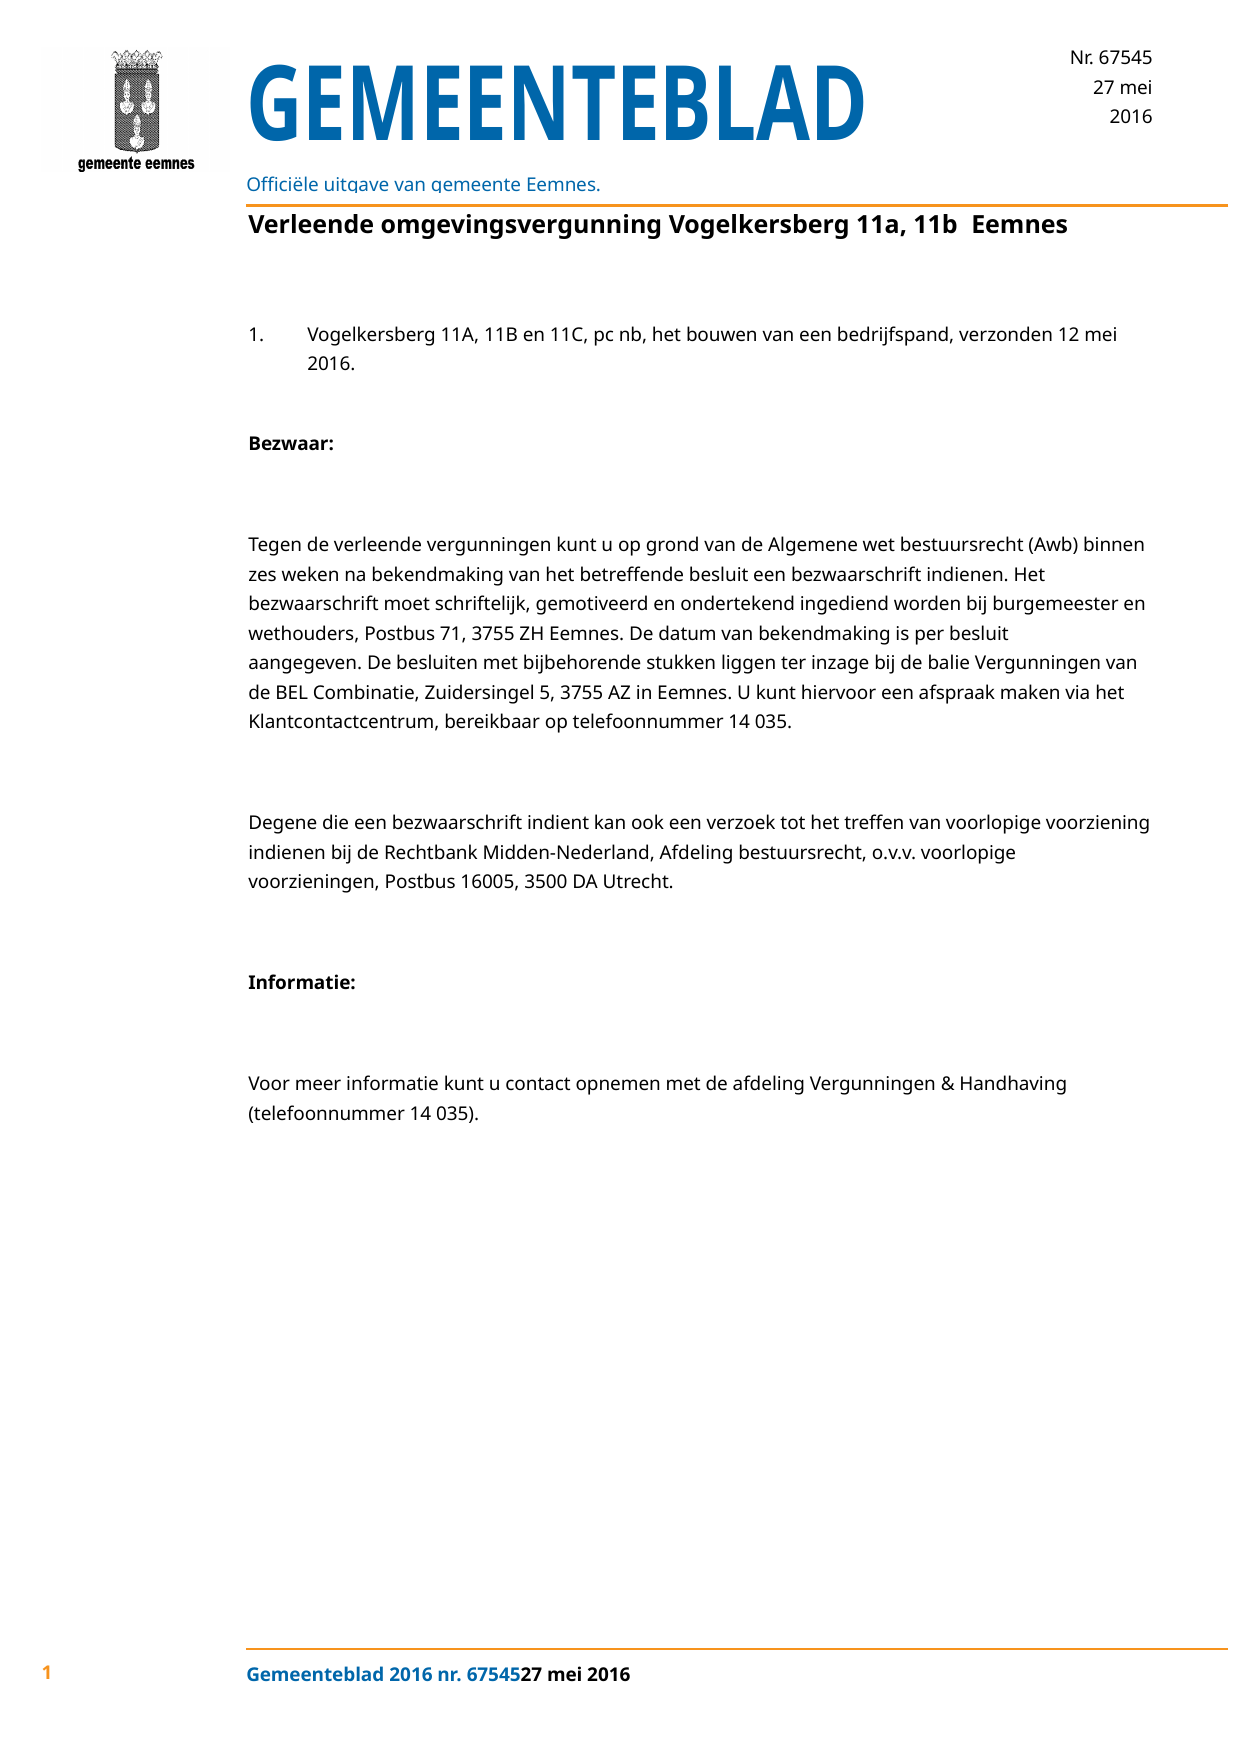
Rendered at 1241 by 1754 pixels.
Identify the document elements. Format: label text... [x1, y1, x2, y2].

text Informatie: [248, 969, 1152, 995]
picture [41, 47, 231, 172]
text Voor meer informatie kunt u contact opnemen met de afdeling Vergunningen & Handhaving (telefoonnummer 14 035). [248, 1070, 1152, 1126]
list Vogelkersberg 11A, 11B en 11C, pc nb, het bouwen van een bedrijfspand, verzonden 12 mei 2016. [248, 321, 1152, 376]
text Verleende omgevingsvergunning Vogelkersberg 11a, 11b Eemnes [248, 207, 1152, 241]
text Tegen de verleende vergunningen kunt u op grond van de Algemene wet bestuursrecht (Awb) binnen zes weken na bekendmaking van het betreffende besluit een bezwaarschrift indienen. Het bezwaarschrift moet schriftelijk, gemotiveerd en ondertekend ingediend worden bij burgemeester en wethouders, Postbus 71, 3755 ZH Eemnes. De datum van bekendmaking is per besluit aangegeven. De besluiten met bijbehorende stukken liggen ter inzage bij de balie Vergunningen van de BEL Combinatie, Zuidersingel 5, 3755 AZ in Eemnes. U kunt hiervoor een afspraak maken via het Klantcontactcentrum, bereikbaar op telefoonnummer 14 035. [248, 531, 1152, 734]
text Bezwaar: [248, 430, 1152, 456]
text Degene die een bezwaarschrift indient kan ook een verzoek tot het treffen van voorlopige voorziening indienen bij de Rechtbank Midden-Nederland, Afdeling bestuursrecht, o.v.v. voorlopige voorzieningen, Postbus 16005, 3500 DA Utrecht. [248, 809, 1152, 894]
